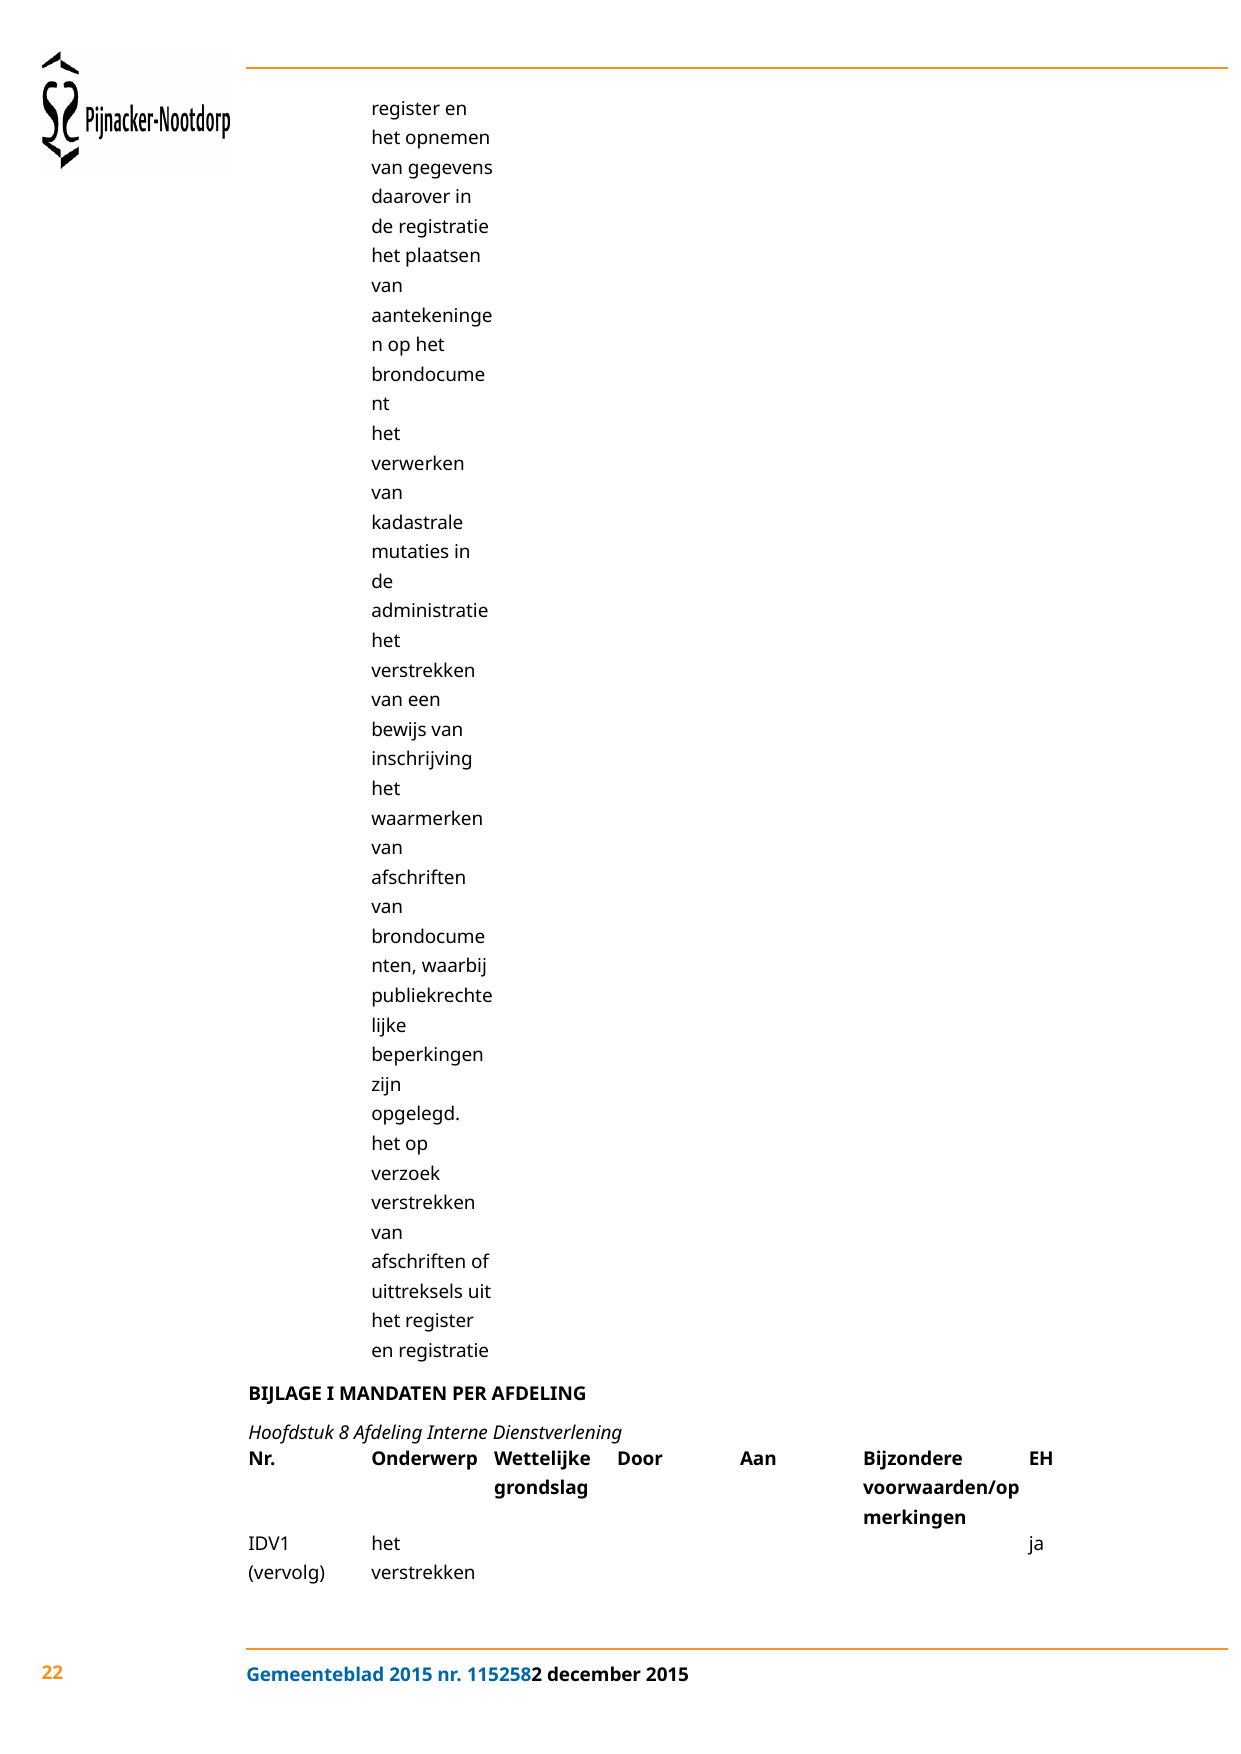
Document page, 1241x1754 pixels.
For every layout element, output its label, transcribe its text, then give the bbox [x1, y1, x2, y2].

table_cell register en het opnemen van gegevens daarover in de registratie het plaatsen van aantekeningen op het brondocument het verwerken van kadastrale mutaties in de administratie het verstrekken van een bewijs van inschrijving het waarmerken van afschriften van brondocumenten, waarbij publiekrechtelijke beperkingen zijn opgelegd. het op verzoek verstrekken van afschriften of uittreksels uit het register en registratie [371, 95, 494, 1363]
table_cell het verstrekken [371, 1530, 494, 1585]
table_cell [863, 1530, 1028, 1585]
table_header Nr. [248, 1445, 371, 1530]
picture [41, 47, 231, 172]
table_cell [248, 95, 371, 1363]
table_cell [1029, 95, 1152, 1363]
table_cell [494, 1530, 617, 1585]
table_cell [617, 95, 740, 1363]
table_cell [617, 1530, 740, 1585]
table_header Onderwerp [371, 1445, 494, 1530]
table_cell IDV1 (vervolg) [248, 1530, 371, 1585]
table_cell ja [1029, 1530, 1152, 1585]
table_cell [494, 95, 617, 1363]
table_cell [863, 95, 1028, 1363]
text Hoofdstuk 8 Afdeling Interne Dienstverlening [248, 1419, 1152, 1445]
table_header Door [617, 1445, 740, 1530]
table_cell [740, 95, 863, 1363]
text BIJLAGE I MANDATEN PER AFDELING [248, 1380, 1152, 1406]
table_header EH [1029, 1445, 1152, 1530]
table_cell [740, 1530, 863, 1585]
table_header Bijzondere voorwaarden/opmerkingen [863, 1445, 1028, 1530]
table_header Aan [740, 1445, 863, 1530]
table_header Wettelijke grondslag [494, 1445, 617, 1530]
